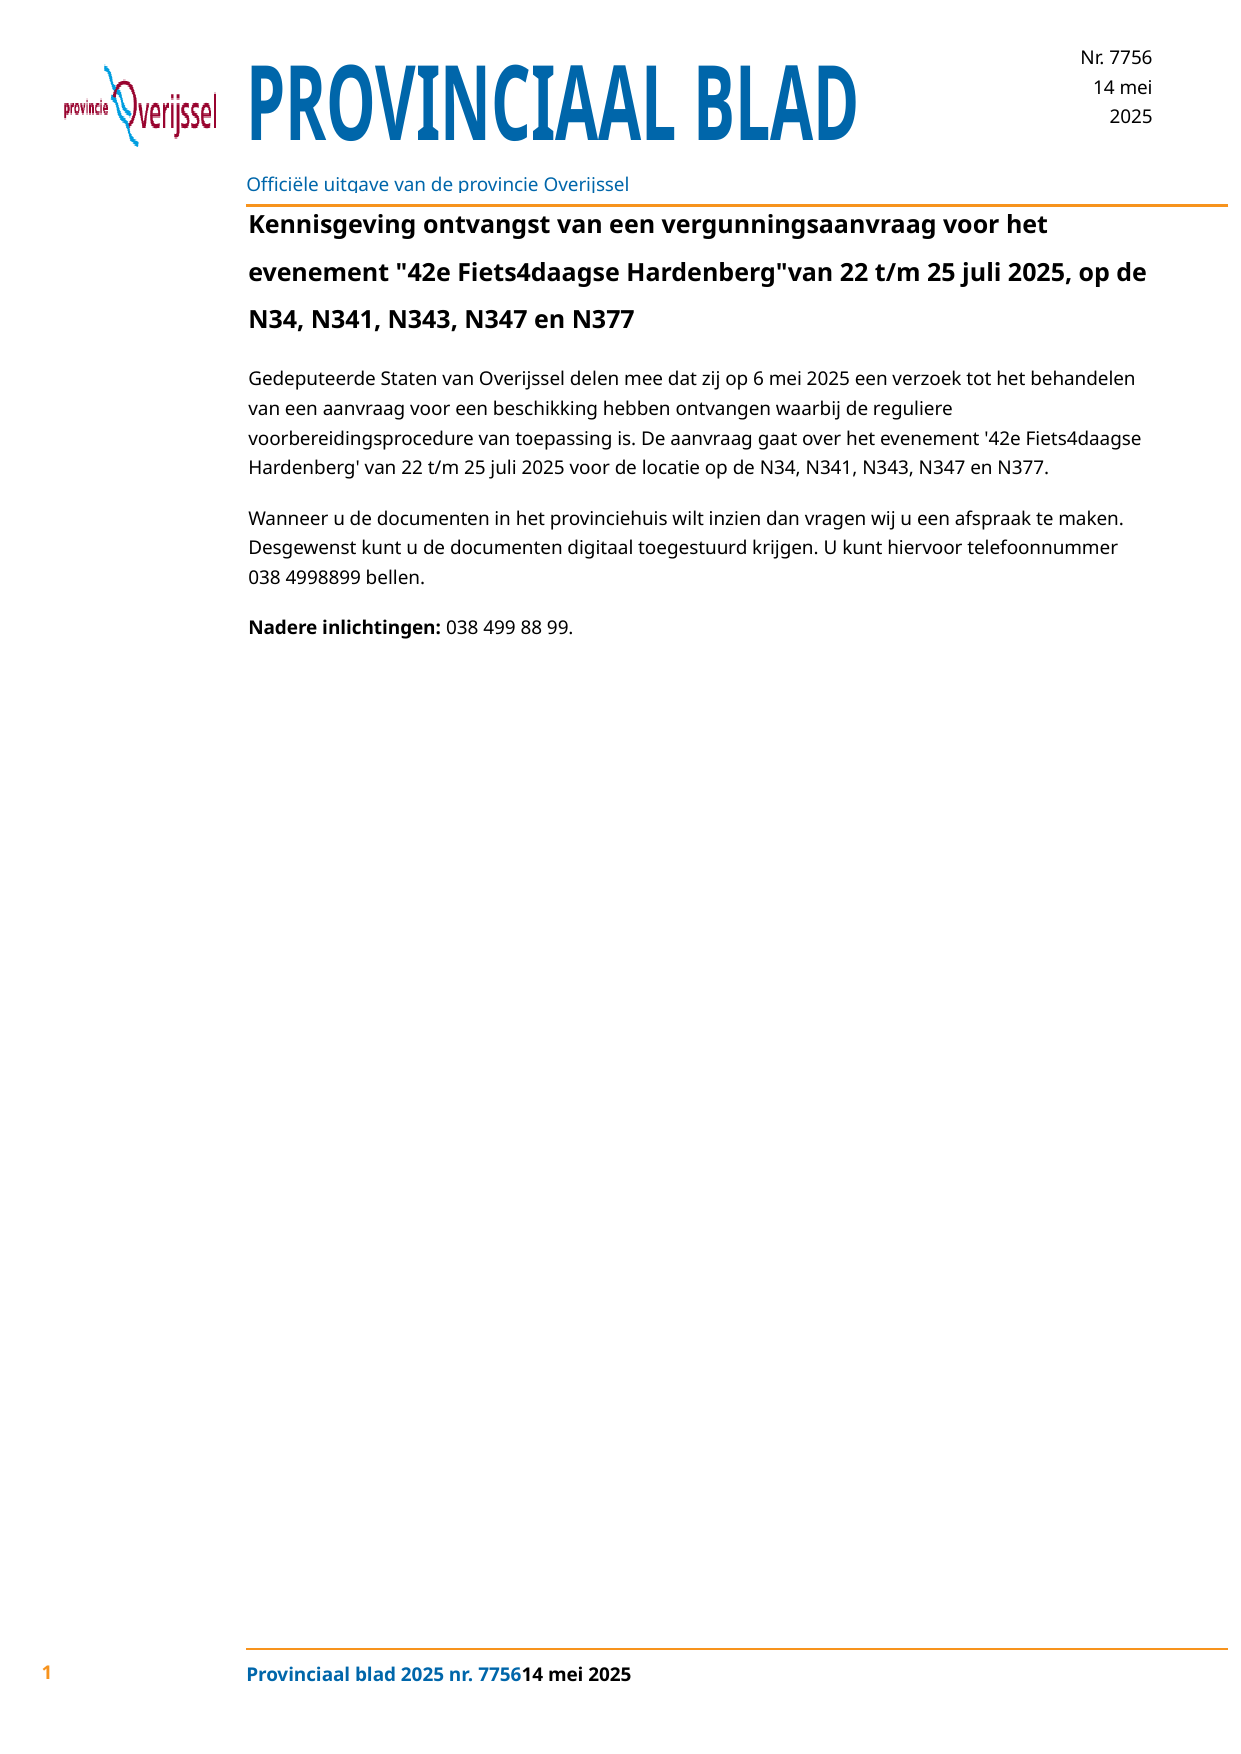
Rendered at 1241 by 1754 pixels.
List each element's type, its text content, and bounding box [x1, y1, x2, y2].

text Gedeputeerde Staten van Overijssel delen mee dat zij op 6 mei 2025 een verzoek tot het behandelen van een aanvraag voor een beschikking hebben ontvangen waarbij de reguliere voorbereidingsprocedure van toepassing is. De aanvraag gaat over het evenement '42e Fiets4daagse Hardenberg' van 22 t/m 25 juli 2025 voor de locatie op de N34, N341, N343, N347 en N377. [248, 366, 1152, 480]
text Kennisgeving ontvangst van een vergunningsaanvraag voor het evenement "42e Fiets4daagse Hardenberg"van 22 t/m 25 juli 2025, op de N34, N341, N343, N347 en N377 [248, 207, 1152, 336]
picture [41, 47, 231, 172]
text Nadere inlichtingen: 038 499 88 99. [248, 614, 1152, 640]
text Wanneer u de documenten in het provinciehuis wilt inzien dan vragen wij u een afspraak te maken. Desgewenst kunt u de documenten digitaal toegestuurd krijgen. U kunt hiervoor telefoonnummer 038 4998899 bellen. [248, 505, 1152, 589]
